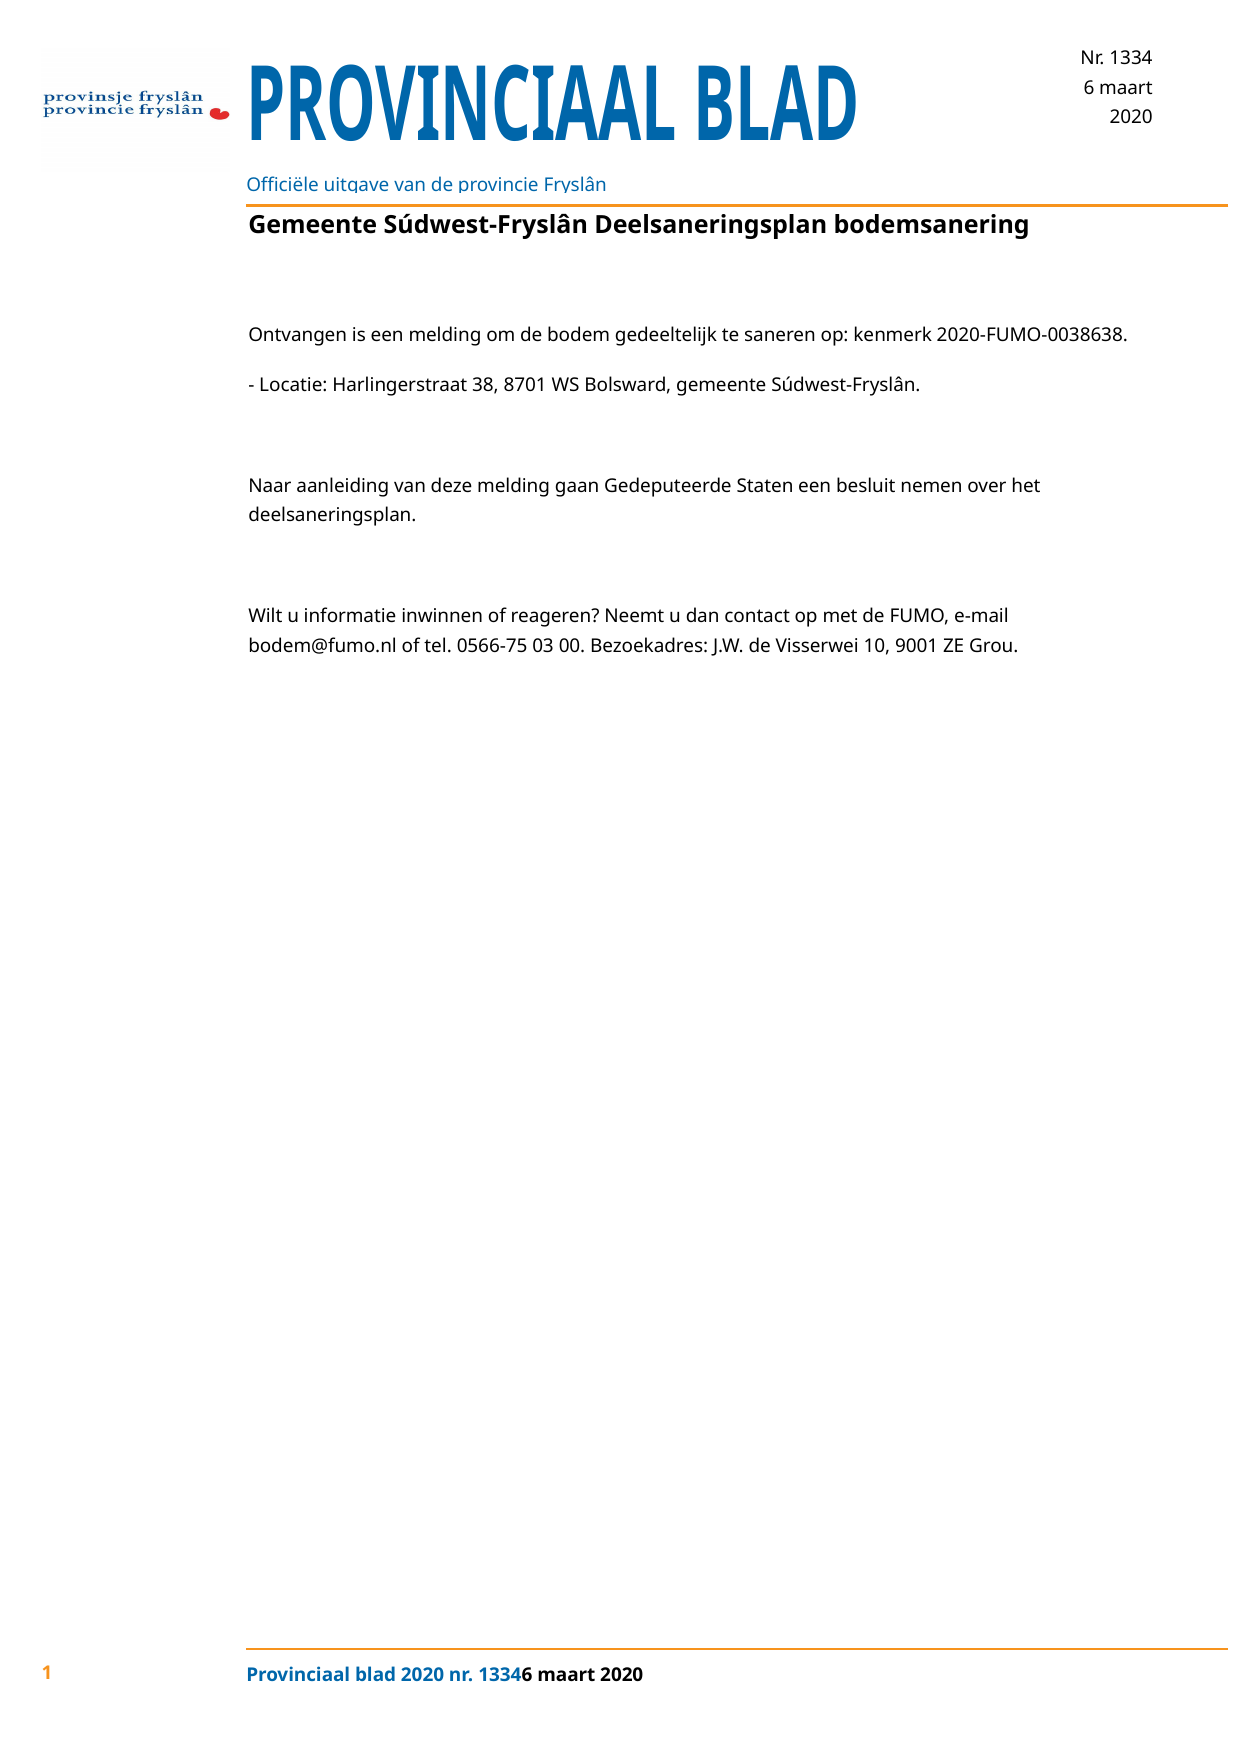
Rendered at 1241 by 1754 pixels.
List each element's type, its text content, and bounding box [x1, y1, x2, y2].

picture [41, 47, 231, 172]
text Gemeente Súdwest-Fryslân Deelsaneringsplan bodemsanering [248, 207, 1152, 241]
text Ontvangen is een melding om de bodem gedeeltelijk te saneren op: kenmerk 2020-FUMO-0038638. [248, 321, 1152, 346]
text Naar aanleiding van deze melding gaan Gedeputeerde Staten een besluit nemen over het deelsaneringsplan. [248, 472, 1152, 527]
text - Locatie: Harlingerstraat 38, 8701 WS Bolsward, gemeente Súdwest-Fryslân. [248, 371, 1152, 397]
text Wilt u informatie inwinnen of reageren? Neemt u dan contact op met de FUMO, e-mail bodem@fumo.nl of tel. 0566-75 03 00. Bezoekadres: J.W. de Visserwei 10, 9001 ZE Grou. [248, 602, 1152, 658]
